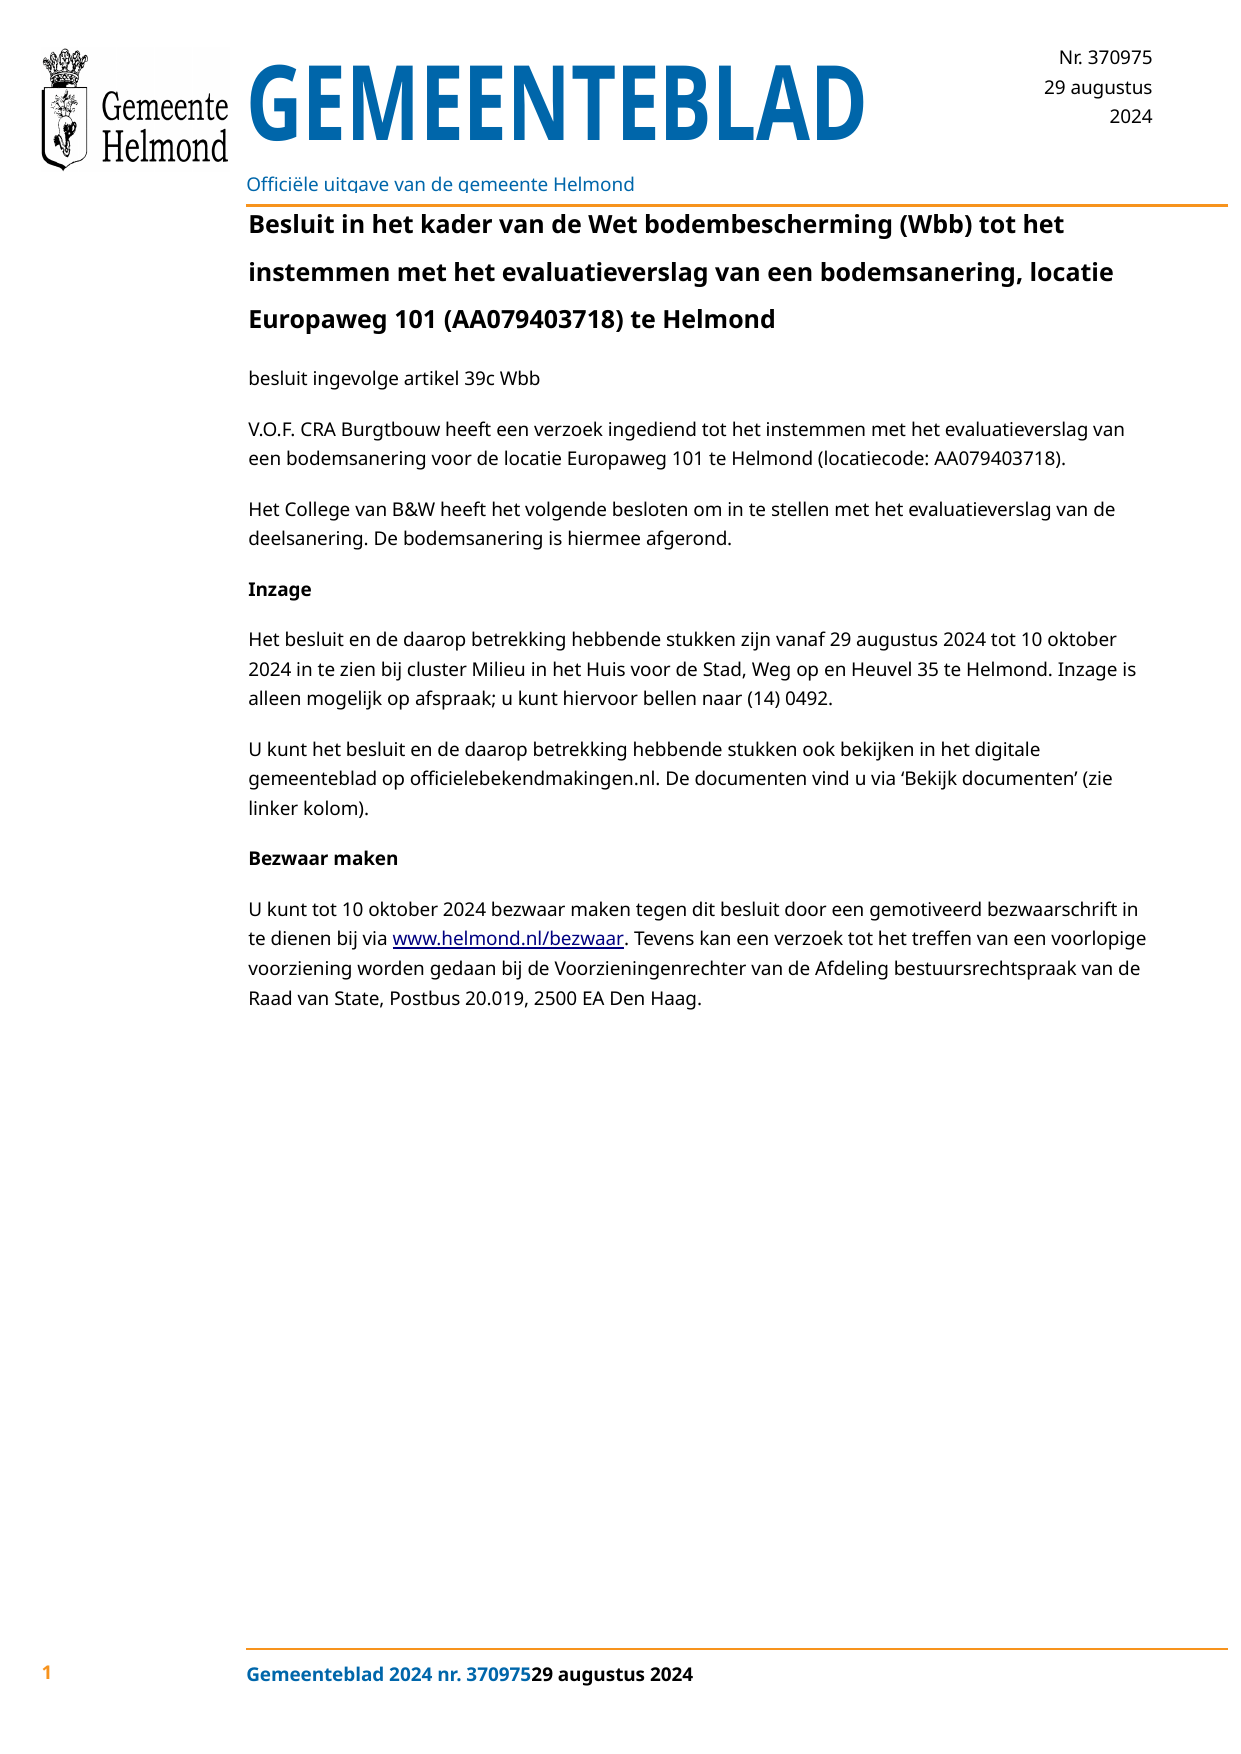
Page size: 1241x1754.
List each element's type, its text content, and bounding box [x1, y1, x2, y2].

text U kunt het besluit en de daarop betrekking hebbende stukken ook bekijken in het digitale gemeenteblad op officielebekendmakingen.nl. De documenten vind u via ‘Bekijk documenten’ (zie linker kolom). [248, 736, 1152, 821]
text V.O.F. CRA Burgtbouw heeft een verzoek ingediend tot het instemmen met het evaluatieverslag van een bodemsanering voor de locatie Europaweg 101 te Helmond (locatiecode: AA079403718). [248, 416, 1152, 471]
text U kunt tot 10 oktober 2024 bezwaar maken tegen dit besluit door een gemotiveerd bezwaarschrift in te dienen bij via www.helmond.nl/bezwaar. Tevens kan een verzoek tot het treffen van een voorlopige voorziening worden gedaan bij de Voorzieningenrechter van de Afdeling bestuursrechtspraak van de Raad van State, Postbus 20.019, 2500 EA Den Haag. [248, 896, 1152, 1010]
text Inzage [248, 576, 1152, 602]
text Het College van B&W heeft het volgende besloten om in te stellen met het evaluatieverslag van de deelsanering. De bodemsanering is hiermee afgerond. [248, 496, 1152, 551]
text besluit ingevolge artikel 39c Wbb [248, 366, 1152, 391]
text Bezwaar maken [248, 846, 1152, 871]
text Besluit in het kader van de Wet bodembescherming (Wbb) tot het instemmen met het evaluatieverslag van een bodemsanering, locatie Europaweg 101 (AA079403718) te Helmond [248, 207, 1152, 336]
text Het besluit en de daarop betrekking hebbende stukken zijn vanaf 29 augustus 2024 tot 10 oktober 2024 in te zien bij cluster Milieu in het Huis voor de Stad, Weg op en Heuvel 35 te Helmond. Inzage is alleen mogelijk op afspraak; u kunt hiervoor bellen naar (14) 0492. [248, 626, 1152, 711]
picture [41, 47, 231, 172]
